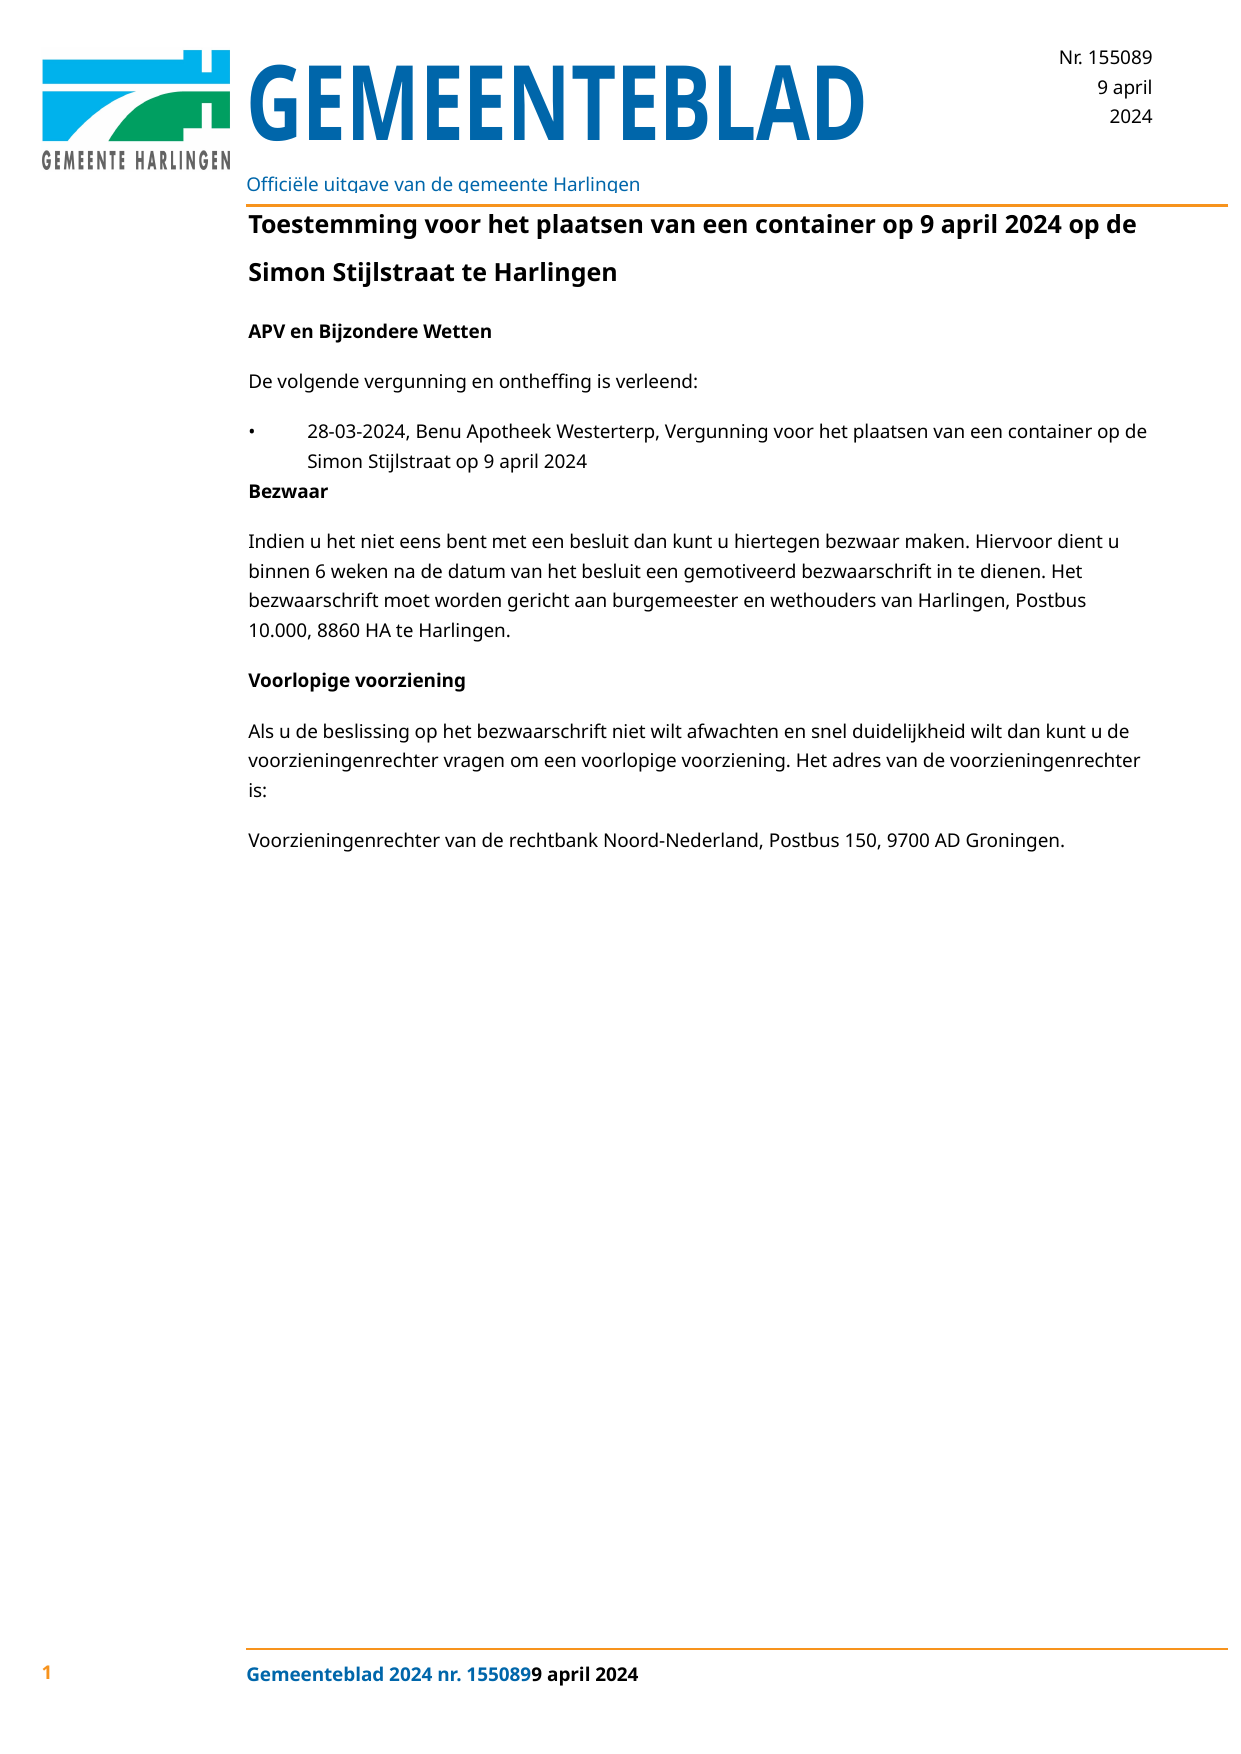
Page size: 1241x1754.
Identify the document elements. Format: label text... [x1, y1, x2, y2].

text Voorlopige voorziening [248, 667, 1152, 693]
text Als u de beslissing op het bezwaarschrift niet wilt afwachten en snel duidelijkheid wilt dan kunt u de voorzieningenrechter vragen om een voorlopige voorziening. Het adres van de voorzieningenrechter is: [248, 718, 1152, 803]
text Toestemming voor het plaatsen van een container op 9 april 2024 op de Simon Stijlstraat te Harlingen [248, 207, 1152, 288]
list 28-03-2024, Benu Apotheek Westerterp, Vergunning voor het plaatsen van een container op de Simon Stijlstraat op 9 april 2024 [248, 419, 1152, 474]
text Indien u het niet eens bent met een besluit dan kunt u hiertegen bezwaar maken. Hiervoor dient u binnen 6 weken na de datum van het besluit een gemotiveerd bezwaarschrift in te dienen. Het bezwaarschrift moet worden gericht aan burgemeester en wethouders van Harlingen, Postbus 10.000, 8860 HA te Harlingen. [248, 528, 1152, 643]
picture [41, 47, 231, 172]
text APV en Bijzondere Wetten [248, 318, 1152, 344]
text Bezwaar [248, 478, 1152, 504]
text Voorzieningenrechter van de rechtbank Noord-Nederland, Postbus 150, 9700 AD Groningen. [248, 827, 1152, 853]
text De volgende vergunning en ontheffing is verleend: [248, 368, 1152, 394]
